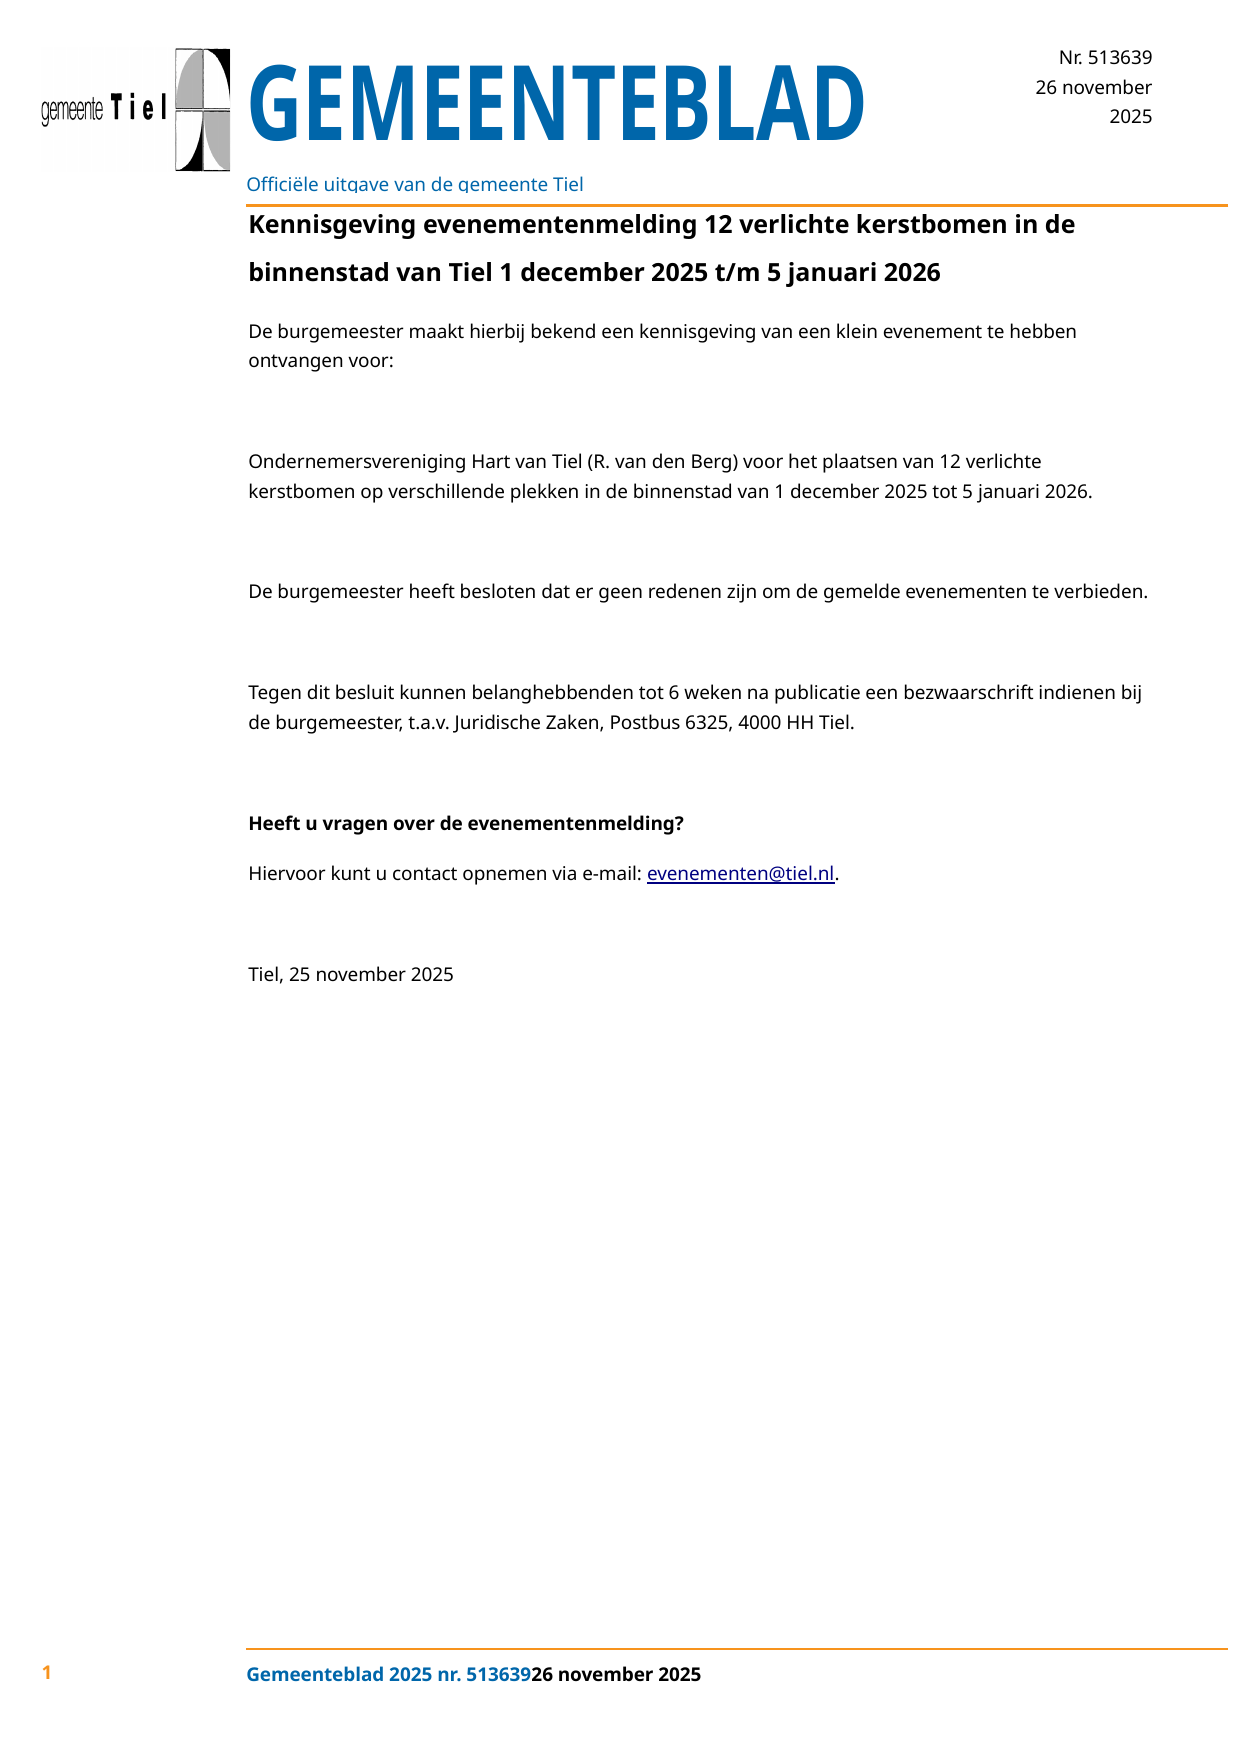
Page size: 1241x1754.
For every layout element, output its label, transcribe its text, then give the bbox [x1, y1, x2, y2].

text Heeft u vragen over de evenementenmelding? [248, 810, 1152, 836]
text Ondernemersvereniging Hart van Tiel (R. van den Berg) voor het plaatsen van 12 verlichte kerstbomen op verschillende plekken in de binnenstad van 1 december 2025 tot 5 januari 2026. [248, 448, 1152, 504]
picture [41, 47, 231, 172]
text De burgemeester maakt hierbij bekend een kennisgeving van een klein evenement te hebben ontvangen voor: [248, 318, 1152, 373]
text Tegen dit besluit kunnen belanghebbenden tot 6 weken na publicatie een bezwaarschrift indienen bij de burgemeester, t.a.v. Juridische Zaken, Postbus 6325, 4000 HH Tiel. [248, 679, 1152, 735]
text De burgemeester heeft besloten dat er geen redenen zijn om de gemelde evenementen te verbieden. [248, 579, 1152, 604]
text Kennisgeving evenementenmelding 12 verlichte kerstbomen in de binnenstad van Tiel 1 december 2025 t/m 5 januari 2026 [248, 207, 1152, 288]
text Tiel, 25 november 2025 [248, 961, 1152, 987]
text Hiervoor kunt u contact opnemen via e-mail: evenementen@tiel.nl. [248, 860, 1152, 886]
